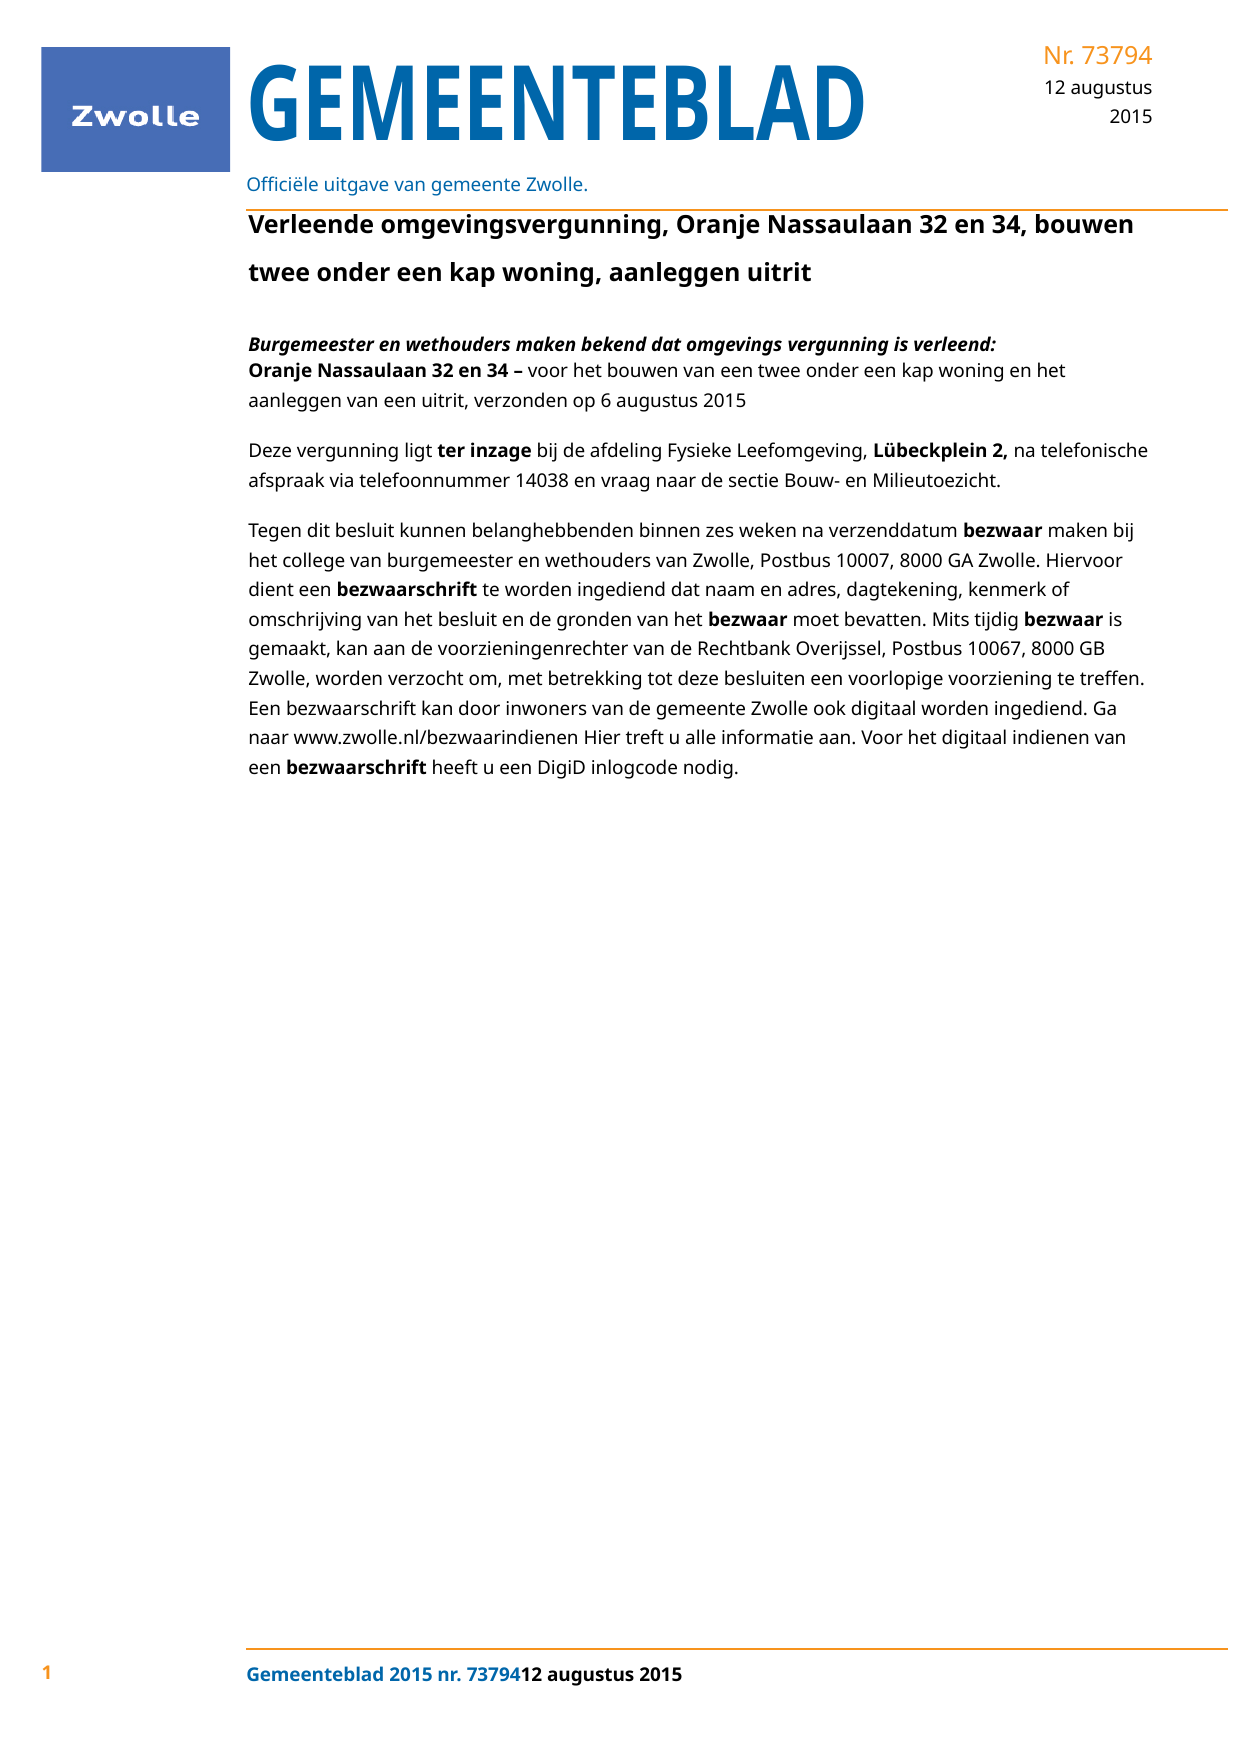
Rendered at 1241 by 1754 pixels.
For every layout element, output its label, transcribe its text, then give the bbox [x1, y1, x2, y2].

text Deze vergunning ligt ter inzage bij de afdeling Fysieke Leefomgeving, Lübeckplein 2, na telefonische afspraak via telefoonnummer 14038 en vraag naar de sectie Bouw- en Milieutoezicht. [248, 437, 1152, 492]
text Verleende omgevingsvergunning, Oranje Nassaulaan 32 en 34, bouwen twee onder een kap woning, aanleggen uitrit [248, 211, 1152, 288]
picture [41, 47, 231, 172]
text Burgemeester en wethouders maken bekend dat omgevings vergunning is verleend: [248, 331, 1152, 357]
text Tegen dit besluit kunnen belanghebbenden binnen zes weken na verzenddatum bezwaar maken bij het college van burgemeester en wethouders van Zwolle, Postbus 10007, 8000 GA Zwolle. Hiervoor dient een bezwaarschrift te worden ingediend dat naam en adres, dagtekening, kenmerk of omschrijving van het besluit en de gronden van het bezwaar moet bevatten. Mits tijdig bezwaar is gemaakt, kan aan de voorzieningenrechter van de Rechtbank Overijssel, Postbus 10067, 8000 GB Zwolle, worden verzocht om, met betrekking tot deze besluiten een voorlopige voorziening te treffen. Een bezwaarschrift kan door inwoners van de gemeente Zwolle ook digitaal worden ingediend. Ga naar www.zwolle.nl/bezwaarindienen Hier treft u alle informatie aan. Voor het digitaal indienen van een bezwaarschrift heeft u een DigiD inlogcode nodig. [248, 517, 1152, 779]
text Oranje Nassaulaan 32 en 34 – voor het bouwen van een twee onder een kap woning en het aanleggen van een uitrit, verzonden op 6 augustus 2015 [248, 357, 1152, 412]
